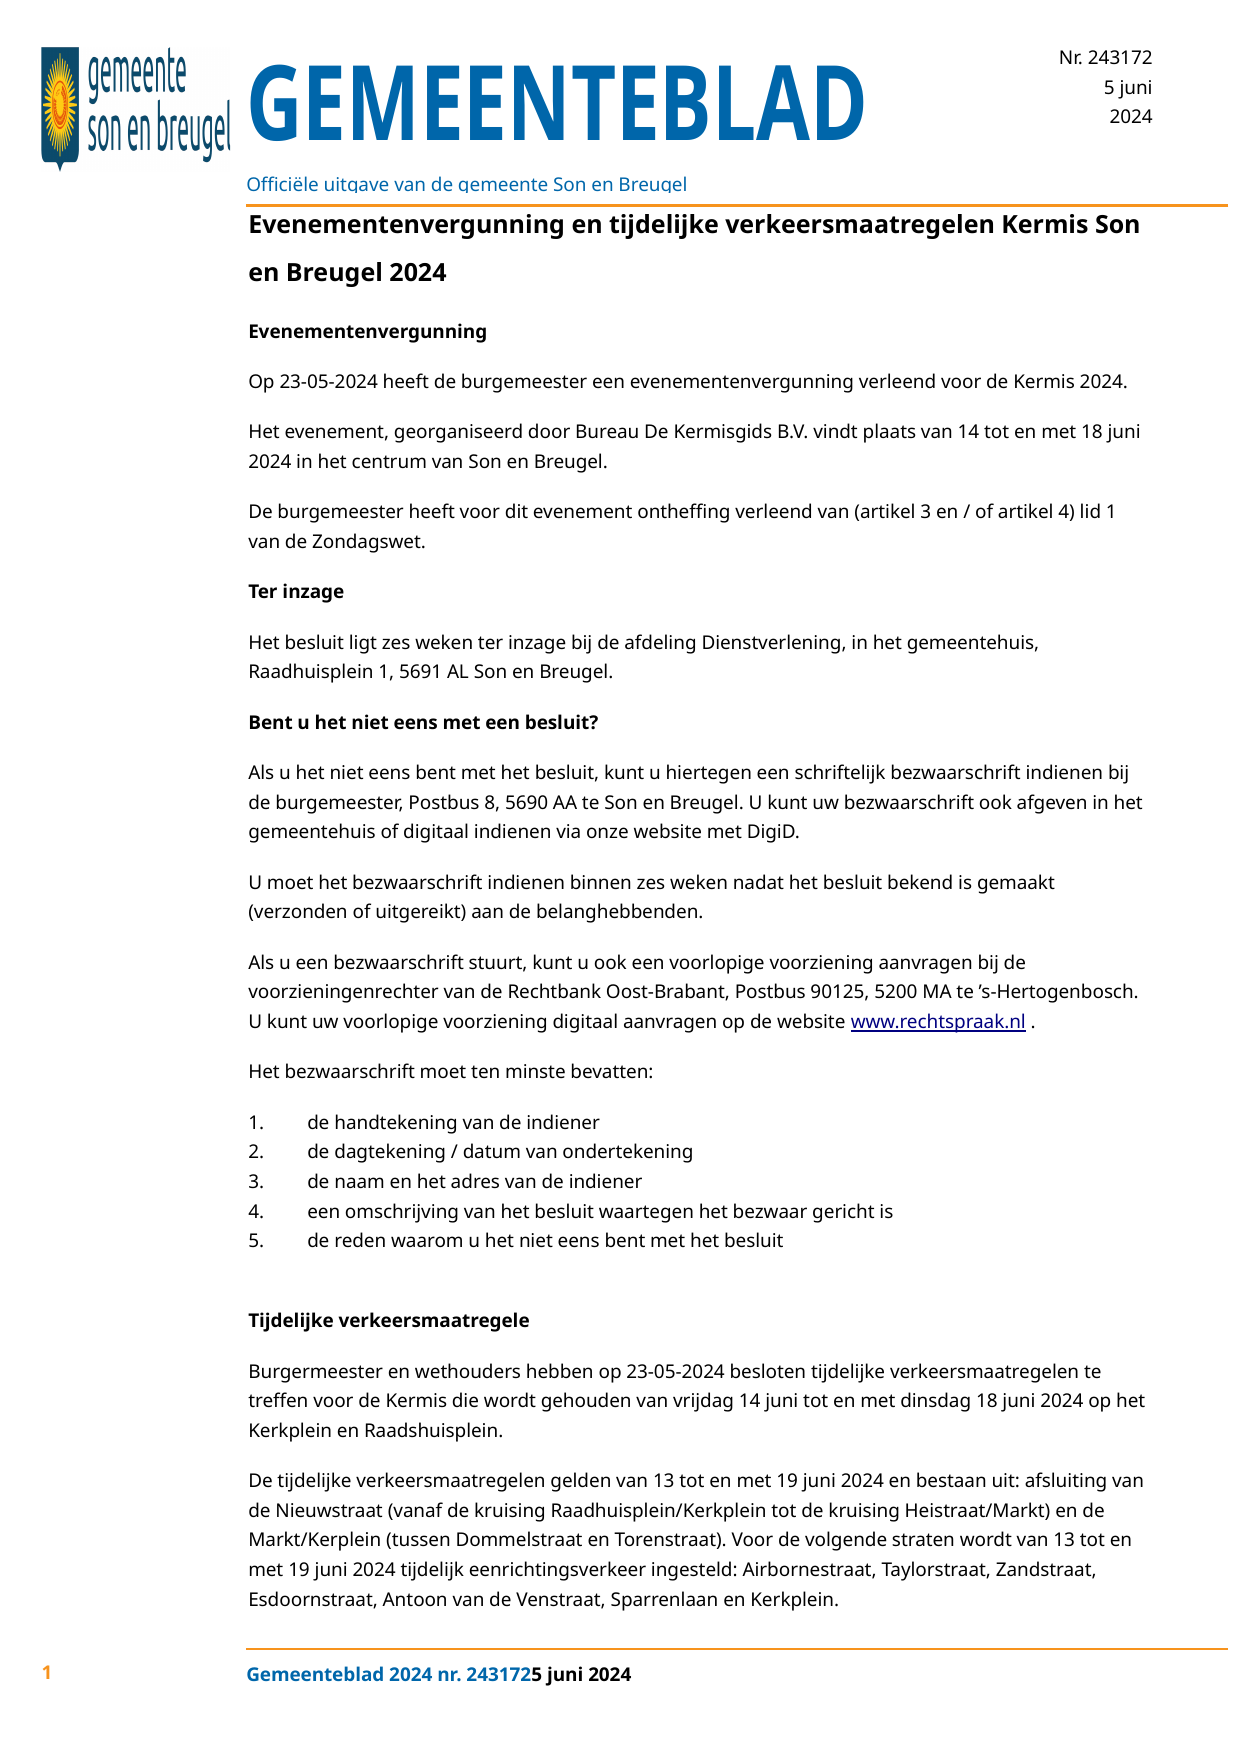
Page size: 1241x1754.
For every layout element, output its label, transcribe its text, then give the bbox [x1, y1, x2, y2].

text Het evenement, georganiseerd door Bureau De Kermisgids B.V. vindt plaats van 14 tot en met 18 juni 2024 in het centrum van Son en Breugel. [248, 419, 1152, 474]
text Op 23-05-2024 heeft de burgemeester een evenementenvergunning verleend voor de Kermis 2024. [248, 368, 1152, 394]
text Evenementenvergunning [248, 318, 1152, 344]
list een omschrijving van het besluit waartegen het bezwaar gericht is [248, 1198, 1152, 1224]
text Evenementenvergunning en tijdelijke verkeersmaatregelen Kermis Son en Breugel 2024 [248, 207, 1152, 288]
text Als u een bezwaarschrift stuurt, kunt u ook een voorlopige voorziening aanvragen bij de voorzieningenrechter van de Rechtbank Oost-Brabant, Postbus 90125, 5200 MA te ’s-Hertogenbosch. U kunt uw voorlopige voorziening digitaal aanvragen op de website www.rechtspraak.nl . [248, 949, 1152, 1034]
text De tijdelijke verkeersmaatregelen gelden van 13 tot en met 19 juni 2024 en bestaan uit: afsluiting van de Nieuwstraat (vanaf de kruising Raadhuisplein/Kerkplein tot de kruising Heistraat/Markt) en de Markt/Kerplein (tussen Dommelstraat en Torenstraat). Voor de volgende straten wordt van 13 tot en met 19 juni 2024 tijdelijk eenrichtingsverkeer ingesteld: Airbornestraat, Taylorstraat, Zandstraat, Esdoornstraat, Antoon van de Venstraat, Sparrenlaan en Kerkplein. [248, 1467, 1152, 1612]
text Tijdelijke verkeersmaatregele [248, 1307, 1152, 1333]
text Het bezwaarschrift moet ten minste bevatten: [248, 1059, 1152, 1084]
list de reden waarom u het niet eens bent met het besluit [248, 1227, 1152, 1253]
list de handtekening van de indiener [248, 1109, 1152, 1135]
text Bent u het niet eens met een besluit? [248, 709, 1152, 735]
text Het besluit ligt zes weken ter inzage bij de afdeling Dienstverlening, in het gemeentehuis, Raadhuisplein 1, 5691 AL Son en Breugel. [248, 629, 1152, 684]
text Ter inzage [248, 579, 1152, 604]
text U moet het bezwaarschrift indienen binnen zes weken nadat het besluit bekend is gemaakt (verzonden of uitgereikt) aan de belanghebbenden. [248, 869, 1152, 924]
list de naam en het adres van de indiener [248, 1168, 1152, 1194]
list de dagtekening / datum van ondertekening [248, 1139, 1152, 1164]
picture [41, 47, 231, 172]
text De burgemeester heeft voor dit evenement ontheffing verleend van (artikel 3 en / of artikel 4) lid 1 van de Zondagswet. [248, 499, 1152, 554]
text Als u het niet eens bent met het besluit, kunt u hiertegen een schriftelijk bezwaarschrift indienen bij de burgemeester, Postbus 8, 5690 AA te Son en Breugel. U kunt uw bezwaarschrift ook afgeven in het gemeentehuis of digitaal indienen via onze website met DigiD. [248, 759, 1152, 844]
text Burgermeester en wethouders hebben op 23-05-2024 besloten tijdelijke verkeersmaatregelen te treffen voor de Kermis die wordt gehouden van vrijdag 14 juni tot en met dinsdag 18 juni 2024 op het Kerkplein en Raadshuisplein. [248, 1358, 1152, 1443]
